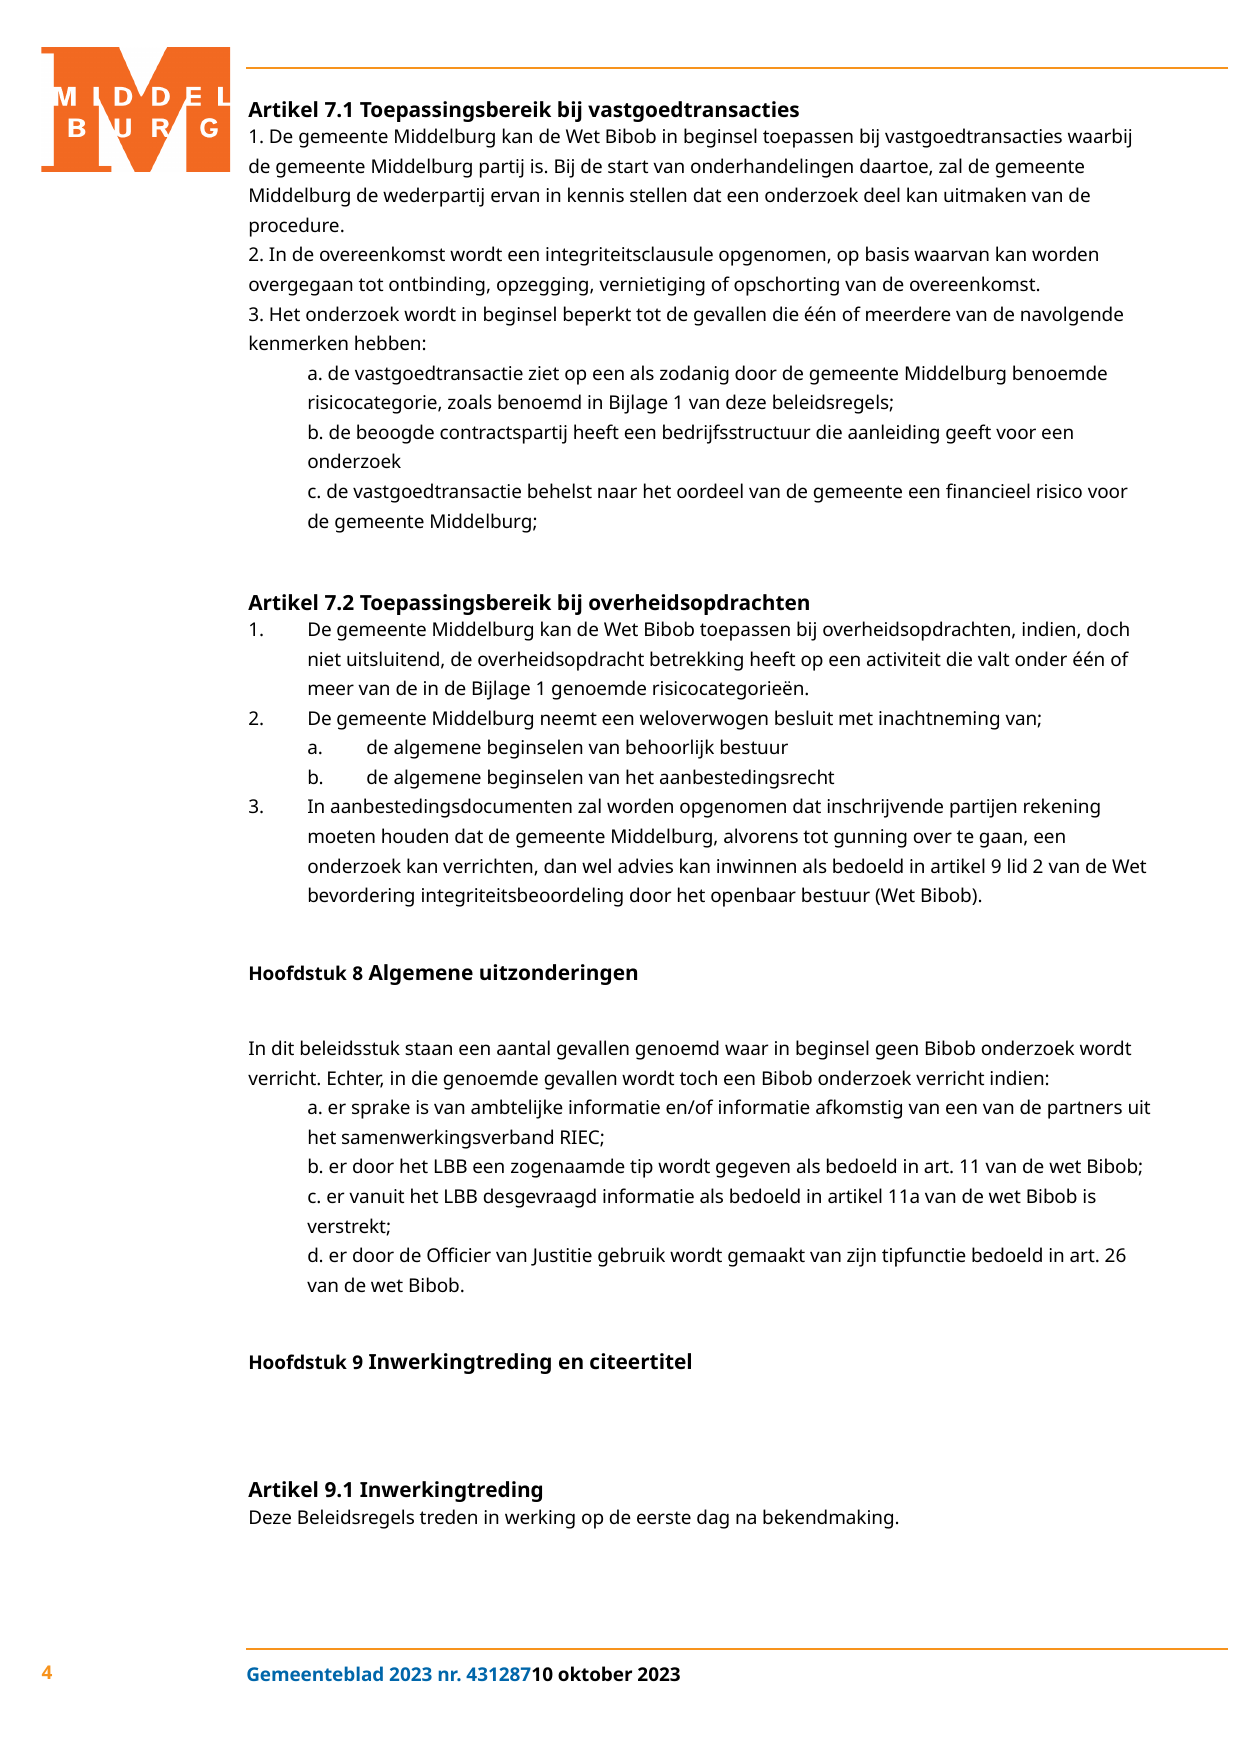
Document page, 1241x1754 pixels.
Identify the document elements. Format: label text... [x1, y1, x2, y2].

text 3. Het onderzoek wordt in beginsel beperkt tot de gevallen die één of meerdere van de navolgende kenmerken hebben: [248, 301, 1152, 356]
picture [41, 47, 231, 172]
list de algemene beginselen van het aanbestedingsrecht [307, 764, 1152, 790]
list In aanbestedingsdocumenten zal worden opgenomen dat inschrijvende partijen rekening moeten houden dat de gemeente Middelburg, alvorens tot gunning over te gaan, een onderzoek kan verrichten, dan wel advies kan inwinnen als bedoeld in artikel 9 lid 2 van de Wet bevordering integriteitsbeoordeling door het openbaar bestuur (Wet Bibob). [248, 794, 1152, 908]
list c. er vanuit het LBB desgevraagd informatie als bedoeld in artikel 11a van de wet Bibob is verstrekt; [248, 1183, 1152, 1239]
text Artikel 9.1 Inwerkingtreding [248, 1475, 1152, 1504]
text 2. In de overeenkomst wordt een integriteitsclausule opgenomen, op basis waarvan kan worden overgegaan tot ontbinding, opzegging, vernietiging of opschorting van de overeenkomst. [248, 242, 1152, 297]
list c. de vastgoedtransactie behelst naar het oordeel van de gemeente een financieel risico voor de gemeente Middelburg; [248, 478, 1152, 533]
list De gemeente Middelburg neemt een weloverwogen besluit met inachtneming van; [248, 705, 1152, 731]
text Hoofdstuk 8 Algemene uitzonderingen [248, 958, 1152, 986]
list b. de beoogde contractspartij heeft een bedrijfsstructuur die aanleiding geeft voor een onderzoek [248, 419, 1152, 474]
text Artikel 7.2 Toepassingsbereik bij overheidsopdrachten [248, 588, 1152, 616]
list b. er door het LBB een zogenaamde tip wordt gegeven als bedoeld in art. 11 van de wet Bibob; [248, 1154, 1152, 1179]
list a. de vastgoedtransactie ziet op een als zodanig door de gemeente Middelburg benoemde risicocategorie, zoals benoemd in Bijlage 1 van deze beleidsregels; [248, 360, 1152, 415]
list De gemeente Middelburg kan de Wet Bibob toepassen bij overheidsopdrachten, indien, doch niet uitsluitend, de overheidsopdracht betrekking heeft op een activiteit die valt onder één of meer van de in de Bijlage 1 genoemde risicocategorieën. [248, 616, 1152, 701]
text Deze Beleidsregels treden in werking op de eerste dag na bekendmaking. [248, 1504, 1152, 1529]
text In dit beleidsstuk staan een aantal gevallen genoemd waar in beginsel geen Bibob onderzoek wordt verricht. Echter, in die genoemde gevallen wordt toch een Bibob onderzoek verricht indien: [248, 1035, 1152, 1091]
text 1. De gemeente Middelburg kan de Wet Bibob in beginsel toepassen bij vastgoedtransacties waarbij de gemeente Middelburg partij is. Bij de start van onderhandelingen daartoe, zal de gemeente Middelburg de wederpartij ervan in kennis stellen dat een onderzoek deel kan uitmaken van de procedure. [248, 123, 1152, 238]
list d. er door de Officier van Justitie gebruik wordt gemaakt van zijn tipfunctie bedoeld in art. 26 van de wet Bibob. [248, 1242, 1152, 1298]
list a. er sprake is van ambtelijke informatie en/of informatie afkomstig van een van de partners uit het samenwerkingsverband RIEC; [248, 1094, 1152, 1150]
list de algemene beginselen van behoorlijk bestuur [307, 734, 1152, 760]
text Hoofdstuk 9 Inwerkingtreding en citeertitel [248, 1347, 1152, 1376]
text Artikel 7.1 Toepassingsbereik bij vastgoedtransacties [248, 95, 1152, 123]
